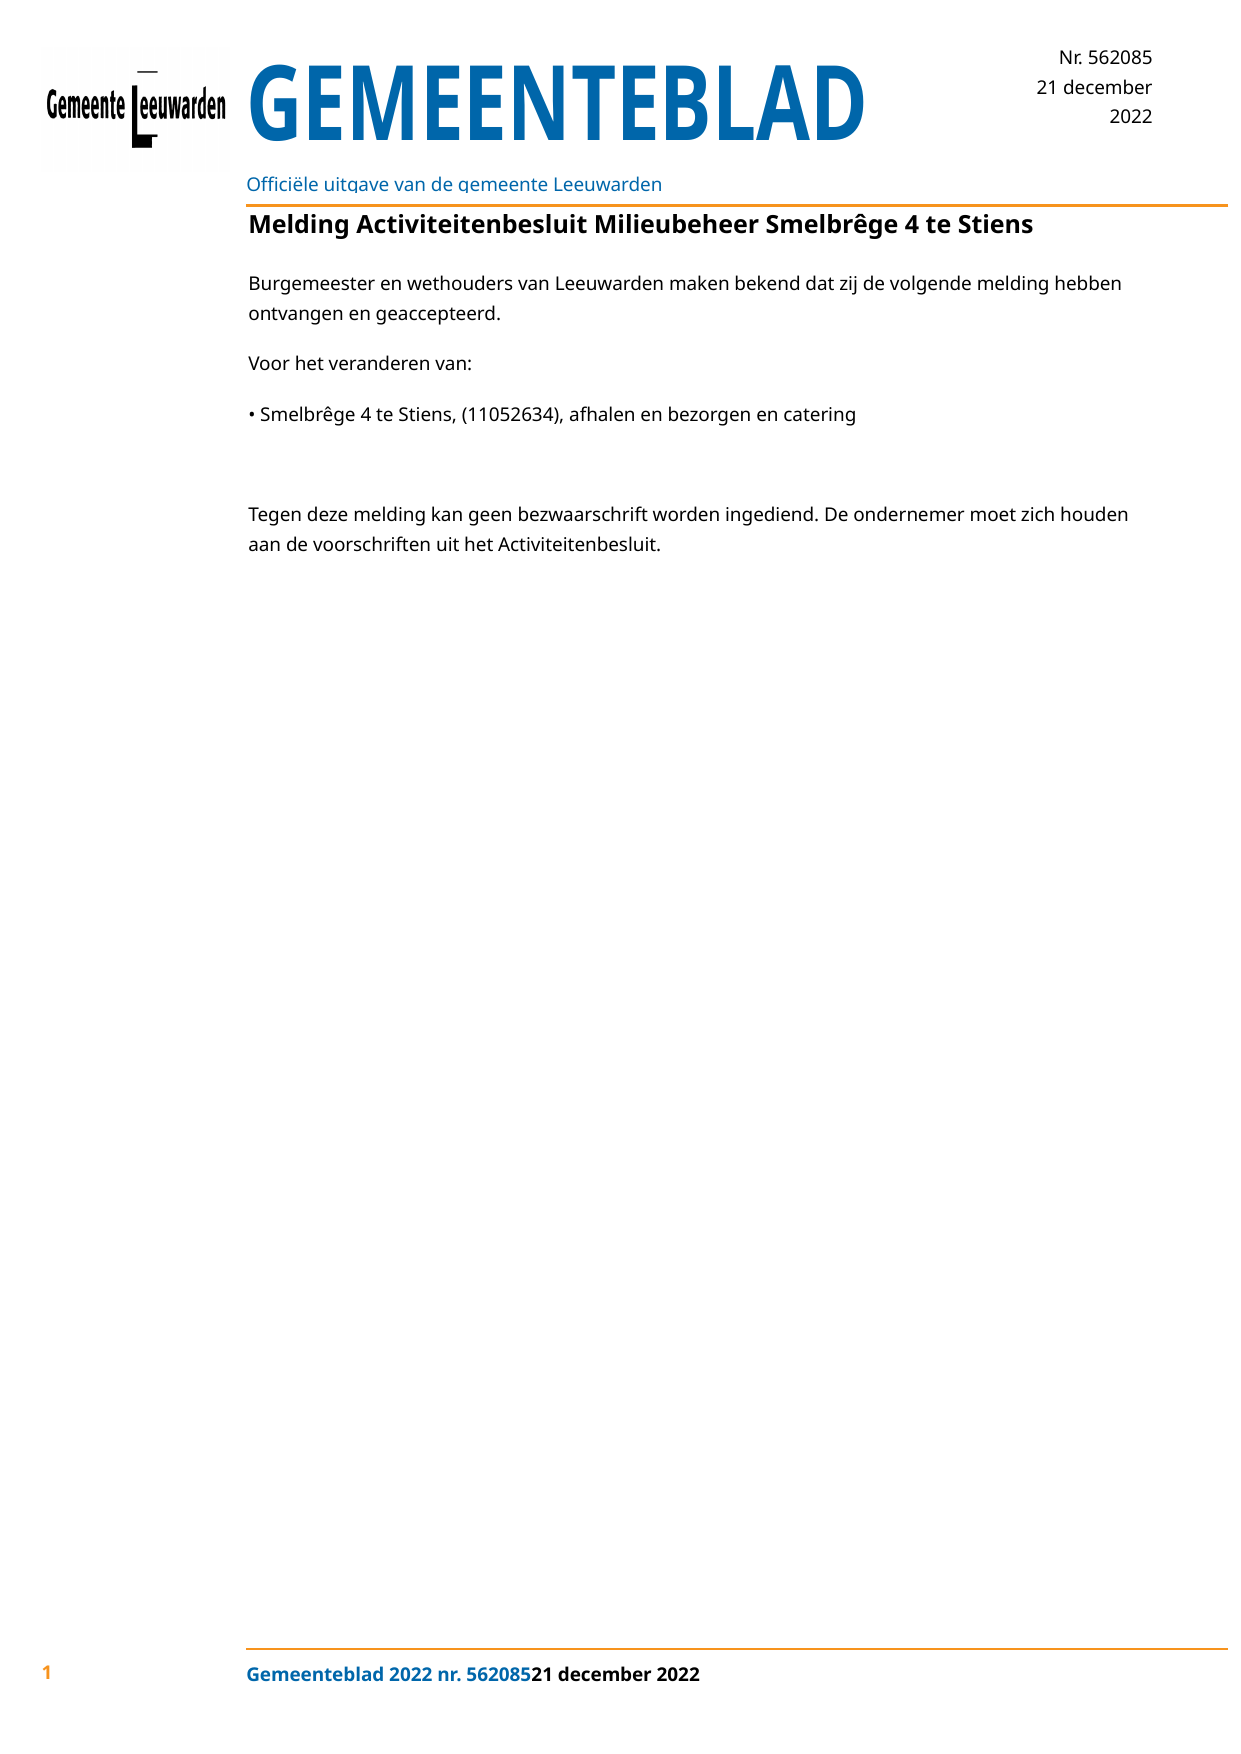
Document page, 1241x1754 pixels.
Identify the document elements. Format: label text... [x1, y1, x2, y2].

text Tegen deze melding kan geen bezwaarschrift worden ingediend. De ondernemer moet zich houden aan de voorschriften uit het Activiteitenbesluit. [248, 502, 1152, 557]
picture [41, 47, 231, 172]
text • Smelbrêge 4 te Stiens, (11052634), afhalen en bezorgen en catering [248, 401, 1152, 426]
text Melding Activiteitenbesluit Milieubeheer Smelbrêge 4 te Stiens [248, 207, 1152, 241]
text Burgemeester en wethouders van Leeuwarden maken bekend dat zij de volgende melding hebben ontvangen en geaccepteerd. [248, 270, 1152, 326]
text Voor het veranderen van: [248, 350, 1152, 376]
